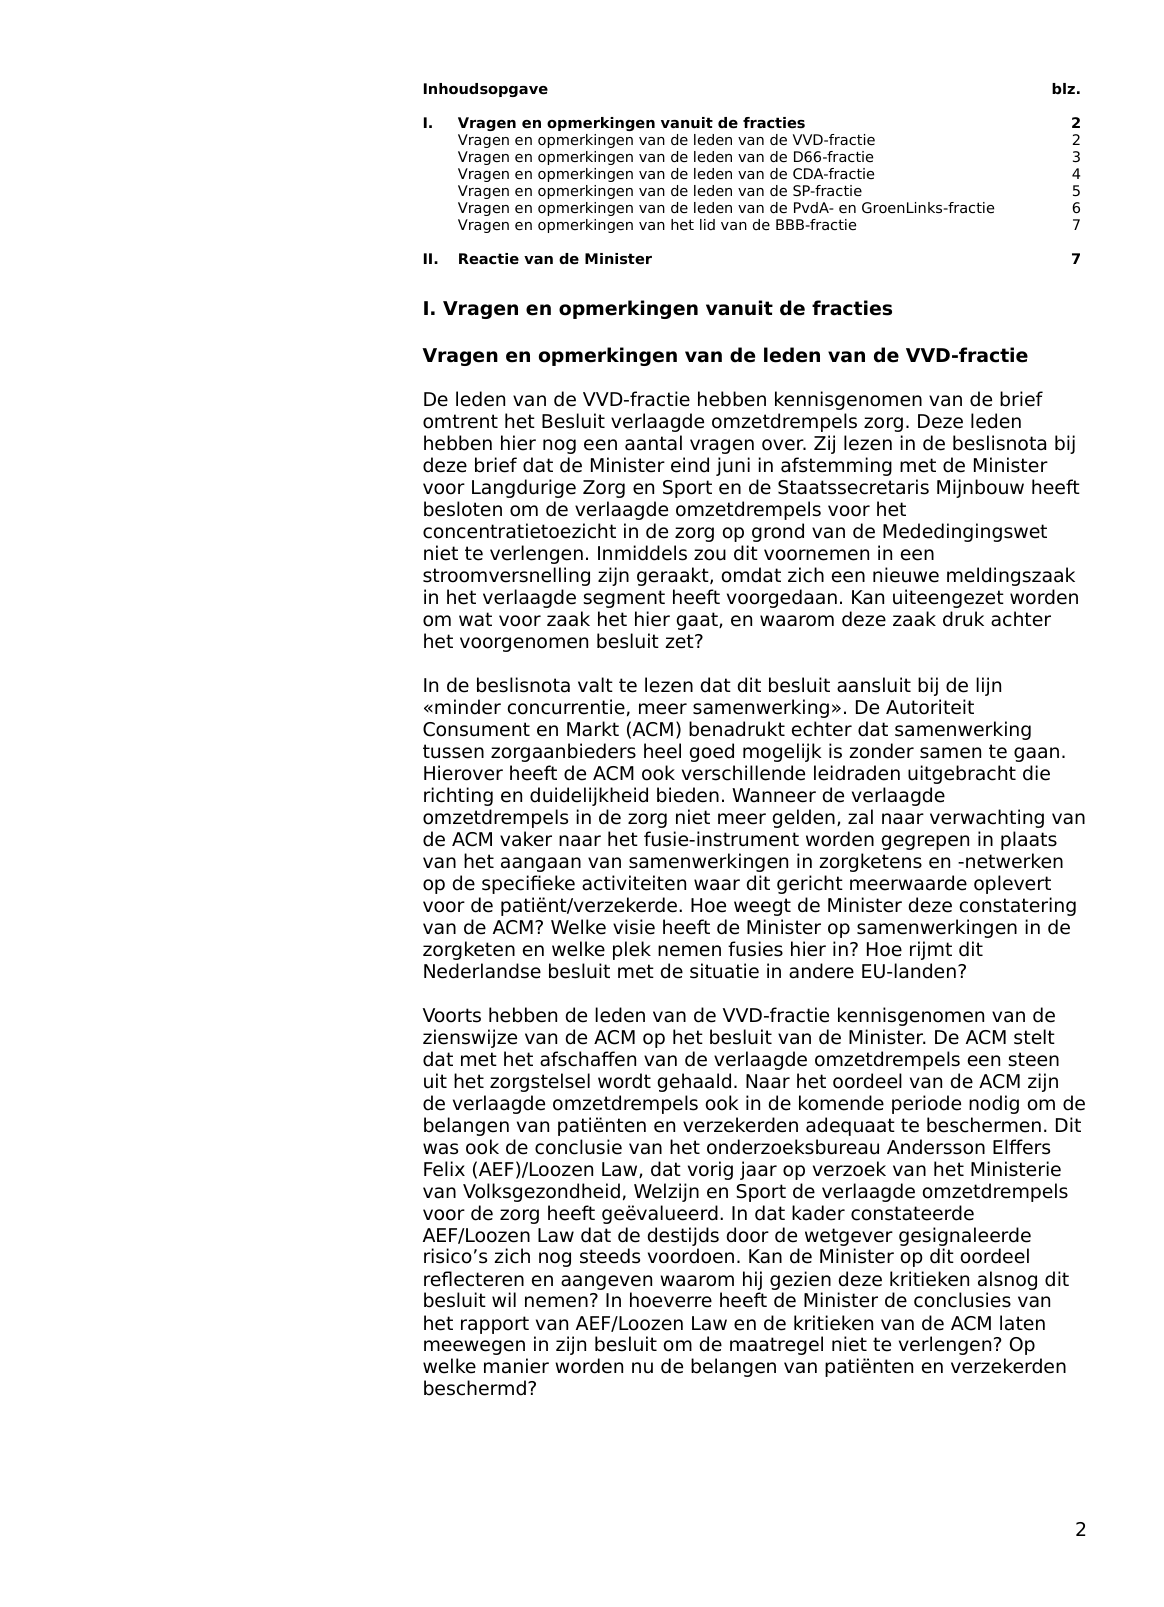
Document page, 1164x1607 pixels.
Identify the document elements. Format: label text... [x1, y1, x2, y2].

table_header Inhoudsopgave [422, 81, 1028, 98]
table_cell 3 [1028, 149, 1087, 166]
table_cell [422, 98, 452, 115]
table_cell I. [422, 115, 452, 132]
text In de beslisnota valt te lezen dat dit besluit aansluit bij de lijn «minder concurrentie, meer samenwerking». De Autoriteit Consument en Markt (ACM) benadrukt echter dat samenwerking tussen zorgaanbieders heel goed mogelijk is zonder samen te gaan. Hierover heeft de ACM ook verschillende leidraden uitgebracht die richting en duidelijkheid bieden. Wanneer de verlaagde omzetdrempels in de zorg niet meer gelden, zal naar verwachting van de ACM vaker naar het fusie-instrument worden gegrepen in plaats van het aangaan van samenwerkingen in zorgketens en -netwerken op de specifieke activiteiten waar dit gericht meerwaarde oplevert voor de patiënt/verzekerde. Hoe weegt de Minister deze constatering van de ACM? Welke visie heeft de Minister op samenwerkingen in de zorgketen en welke plek nemen fusies hier in? Hoe rijmt dit Nederlandse besluit met de situatie in andere EU-landen? [422, 675, 1087, 982]
table_cell 6 [1028, 200, 1087, 217]
table_cell [422, 132, 452, 149]
table_cell [452, 98, 1028, 115]
table_cell Vragen en opmerkingen van de leden van de PvdA- en GroenLinks-fractie [452, 200, 1028, 217]
table_cell [422, 200, 452, 217]
table_cell 2 [1028, 115, 1087, 132]
table_cell Reactie van de Minister [452, 251, 1028, 268]
table_cell Vragen en opmerkingen vanuit de fracties [452, 115, 1028, 132]
table_cell [422, 166, 452, 183]
table_cell [422, 183, 452, 200]
subtitle Vragen en opmerkingen van de leden van de VVD-fractie [422, 345, 1087, 367]
table_cell Vragen en opmerkingen van de leden van de SP-fractie [452, 183, 1028, 200]
table_cell [422, 217, 452, 234]
table_header blz. [1028, 81, 1087, 98]
table_cell 7 [1028, 251, 1087, 268]
table_cell [452, 234, 1028, 251]
table_cell 7 [1028, 217, 1087, 234]
text De leden van de VVD-fractie hebben kennisgenomen van de brief omtrent het Besluit verlaagde omzetdrempels zorg. Deze leden hebben hier nog een aantal vragen over. Zij lezen in de beslisnota bij deze brief dat de Minister eind juni in afstemming met de Minister voor Langdurige Zorg en Sport en de Staatssecretaris Mijnbouw heeft besloten om de verlaagde omzetdrempels voor het concentratietoezicht in de zorg op grond van de Mededingingswet niet te verlengen. Inmiddels zou dit voornemen in een stroomversnelling zijn geraakt, omdat zich een nieuwe meldingszaak in het verlaagde segment heeft voorgedaan. Kan uiteengezet worden om wat voor zaak het hier gaat, en waarom deze zaak druk achter het voorgenomen besluit zet? [422, 389, 1087, 653]
table_cell 4 [1028, 166, 1087, 183]
table_cell [1028, 234, 1087, 251]
subtitle I. Vragen en opmerkingen vanuit de fracties [422, 298, 1087, 320]
table_cell [422, 149, 452, 166]
table_cell [1028, 98, 1087, 115]
table_cell 2 [1028, 132, 1087, 149]
table_cell [422, 234, 452, 251]
table_cell 5 [1028, 183, 1087, 200]
table_cell Vragen en opmerkingen van de leden van de D66-fractie [452, 149, 1028, 166]
table_cell Vragen en opmerkingen van het lid van de BBB-fractie [452, 217, 1028, 234]
table_cell Vragen en opmerkingen van de leden van de VVD-fractie [452, 132, 1028, 149]
table_cell Vragen en opmerkingen van de leden van de CDA-fractie [452, 166, 1028, 183]
table_cell II. [422, 251, 452, 268]
text Voorts hebben de leden van de VVD-fractie kennisgenomen van de zienswijze van de ACM op het besluit van de Minister. De ACM stelt dat met het afschaffen van de verlaagde omzetdrempels een steen uit het zorgstelsel wordt gehaald. Naar het oordeel van de ACM zijn de verlaagde omzetdrempels ook in de komende periode nodig om de belangen van patiënten en verzekerden adequaat te beschermen. Dit was ook de conclusie van het onderzoeksbureau Andersson Elffers Felix (AEF)/Loozen Law, dat vorig jaar op verzoek van het Ministerie van Volksgezondheid, Welzijn en Sport de verlaagde omzetdrempels voor de zorg heeft geëvalueerd. In dat kader constateerde AEF/Loozen Law dat de destijds door de wetgever gesignaleerde risico’s zich nog steeds voordoen. Kan de Minister op dit oordeel reflecteren en aangeven waarom hij gezien deze kritieken alsnog dit besluit wil nemen? In hoeverre heeft de Minister de conclusies van het rapport van AEF/Loozen Law en de kritieken van de ACM laten meewegen in zijn besluit om de maatregel niet te verlengen? Op welke manier worden nu de belangen van patiënten en verzekerden beschermd? [422, 1005, 1087, 1400]
